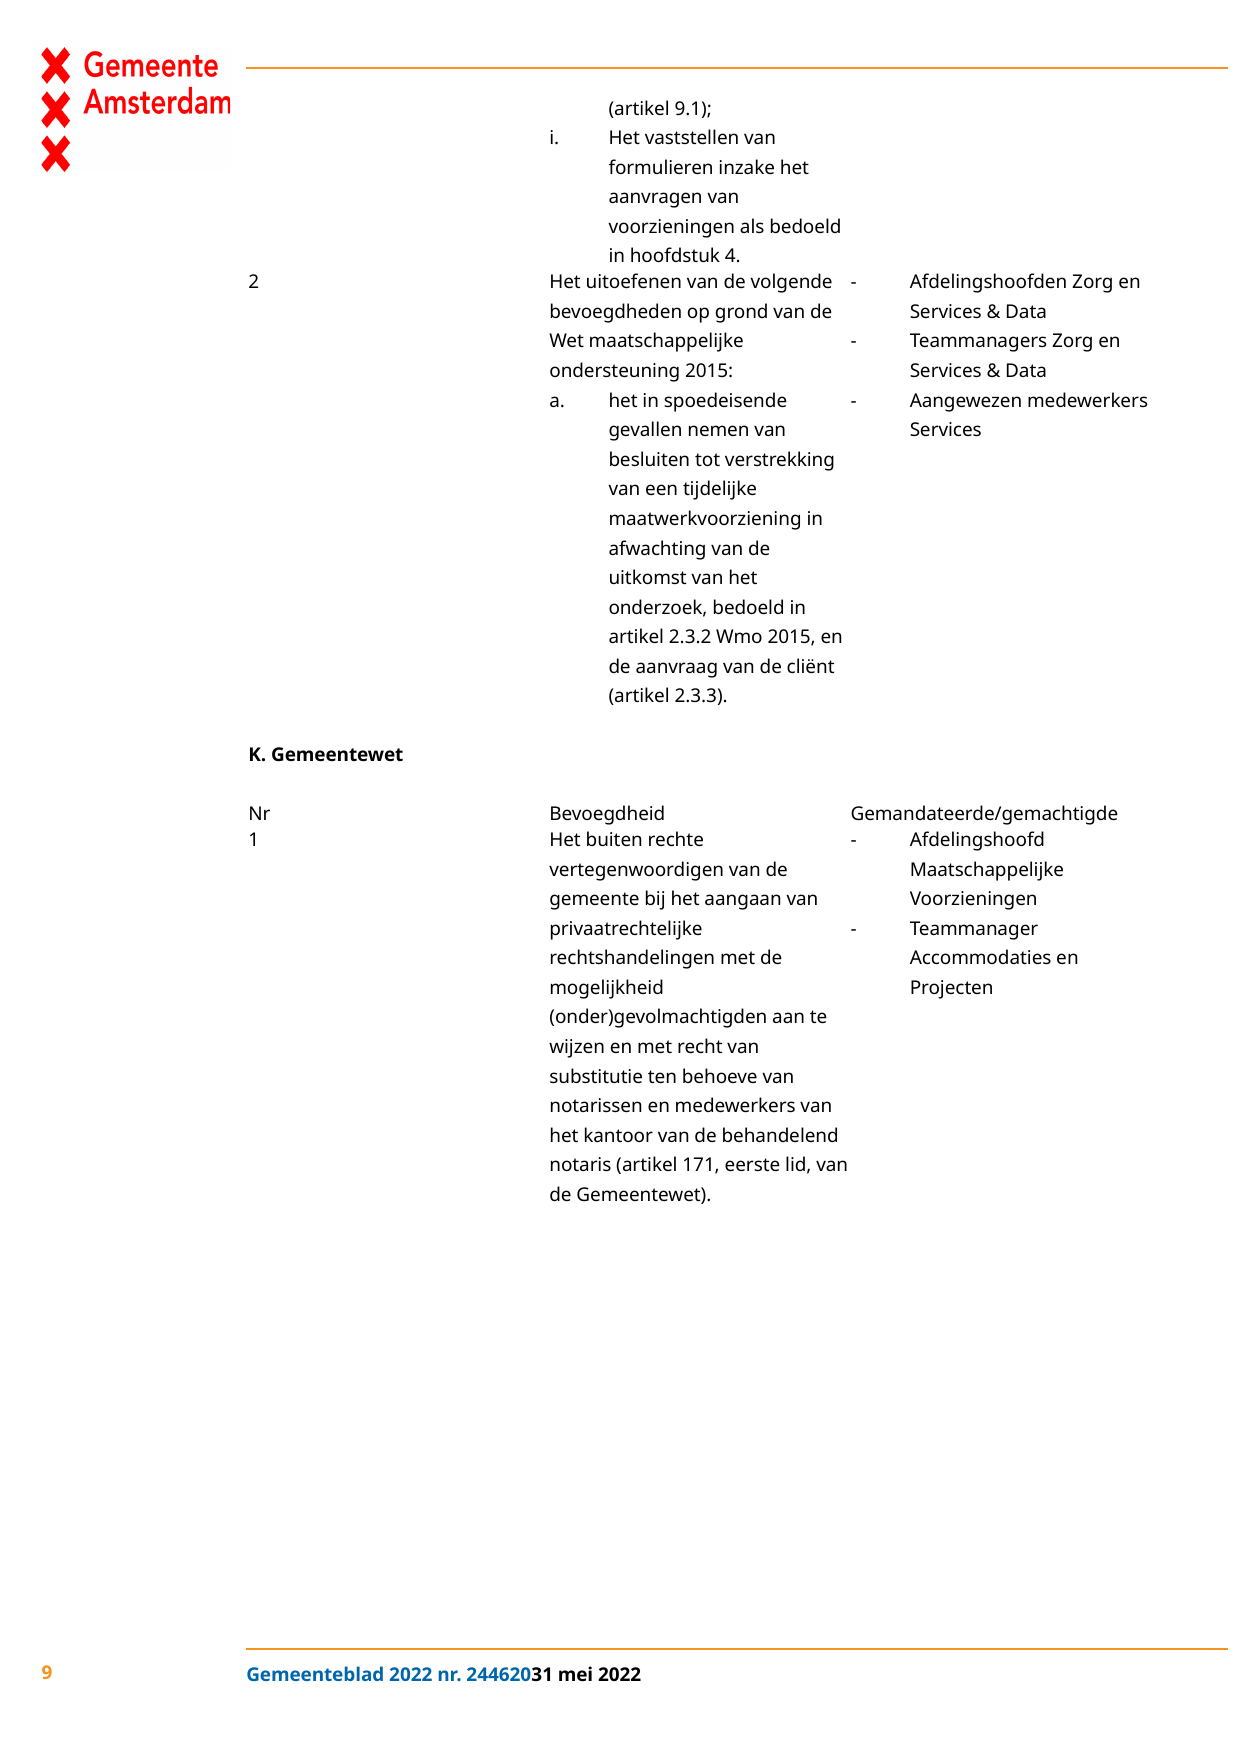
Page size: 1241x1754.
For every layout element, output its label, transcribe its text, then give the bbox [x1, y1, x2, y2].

table_cell [850, 95, 1152, 268]
table_cell (artikel 9.1); Het vaststellen van formulieren inzake het aanvragen van voorzieningen als bedoeld in hoofdstuk 4. [549, 95, 850, 268]
table_cell Afdelingshoofd Maatschappelijke Voorzieningen Teammanager Accommodaties en Projecten [850, 826, 1152, 1207]
table_cell 2 [248, 269, 549, 708]
table_header Gemandateerde/gemachtigde [850, 800, 1152, 826]
table_cell Het buiten rechte vertegenwoordigen van de gemeente bij het aangaan van privaatrechtelijke rechtshandelingen met de mogelijkheid (onder)gevolmachtigden aan te wijzen en met recht van substitutie ten behoeve van notarissen en medewerkers van het kantoor van de behandelend notaris (artikel 171, eerste lid, van de Gemeentewet). [549, 826, 850, 1207]
table_cell 1 [248, 826, 549, 1207]
table_header Bevoegdheid [549, 800, 850, 826]
picture [41, 47, 231, 172]
table_cell Het uitoefenen van de volgende bevoegdheden op grond van de Wet maatschappelijke ondersteuning 2015: het in spoedeisende gevallen nemen van besluiten tot verstrekking van een tijdelijke maatwerkvoorziening in afwachting van de uitkomst van het onderzoek, bedoeld in artikel 2.3.2 Wmo 2015, en de aanvraag van de cliënt (artikel 2.3.3). [549, 269, 850, 708]
text K. Gemeentewet [248, 741, 1152, 767]
table_cell Afdelingshoofden Zorg en Services & Data Teammanagers Zorg en Services & Data Aangewezen medewerkers Services [850, 269, 1152, 708]
table_cell [248, 95, 549, 268]
table_header Nr [248, 800, 549, 826]
